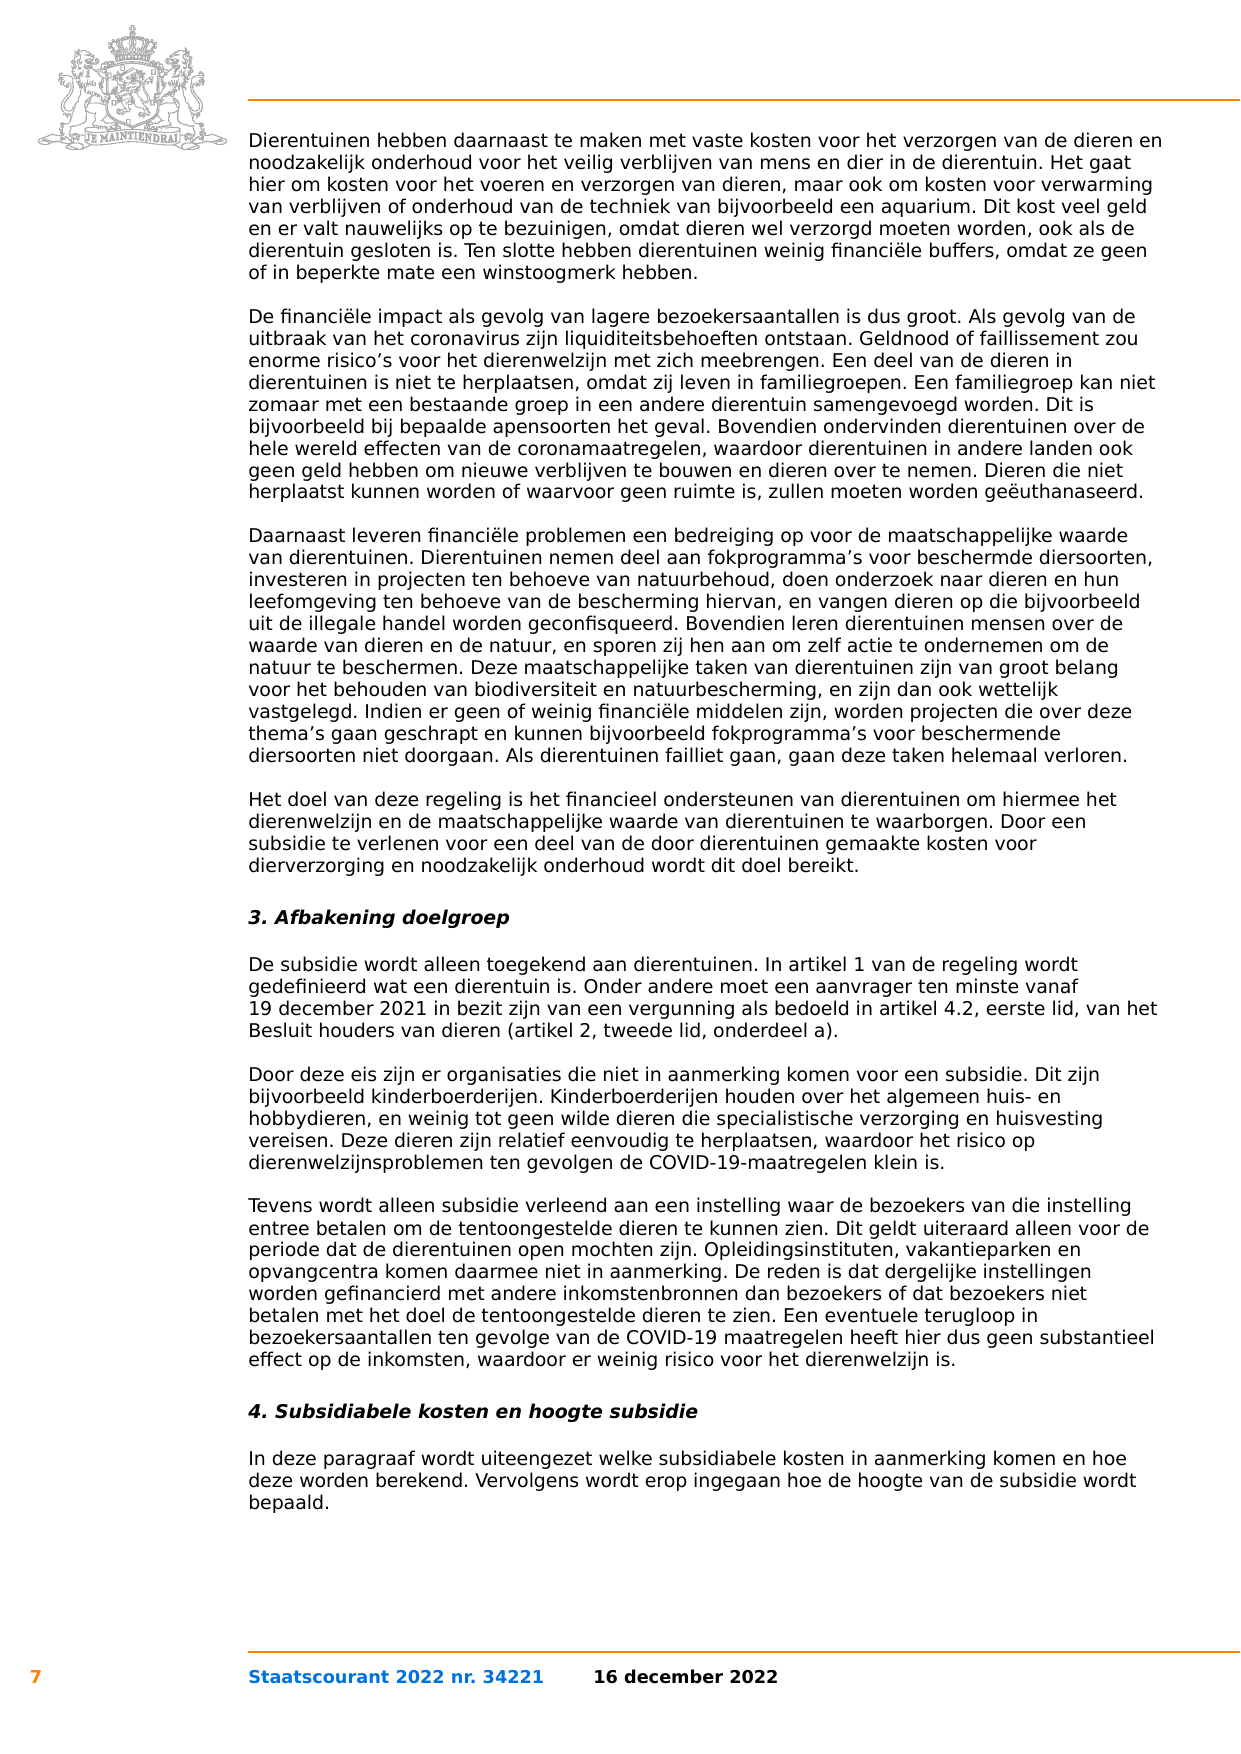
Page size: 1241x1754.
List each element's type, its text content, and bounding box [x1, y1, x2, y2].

picture [38, 25, 227, 150]
text In deze paragraaf wordt uiteengezet welke subsidiabele kosten in aanmerking komen en hoe deze worden berekend. Vervolgens wordt erop ingegaan hoe de hoogte van de subsidie wordt bepaald. [248, 1448, 1163, 1514]
subtitle 3. Afbakening doelgroep [248, 907, 1163, 929]
subtitle 4. Subsidiabele kosten en hoogte subsidie [248, 1401, 1163, 1423]
text De subsidie wordt alleen toegekend aan dierentuinen. In artikel 1 van de regeling wordt gedefinieerd wat een dierentuin is. Onder andere moet een aanvrager ten minste vanaf 19 december 2021 in bezit zijn van een vergunning als bedoeld in artikel 4.2, eerste lid, van het Besluit houders van dieren (artikel 2, tweede lid, onderdeel a). [248, 954, 1163, 1042]
text Daarnaast leveren financiële problemen een bedreiging op voor de maatschappelijke waarde van dierentuinen. Dierentuinen nemen deel aan fokprogramma’s voor beschermde diersoorten, investeren in projecten ten behoeve van natuurbehoud, doen onderzoek naar dieren en hun leefomgeving ten behoeve van de bescherming hiervan, en vangen dieren op die bijvoorbeeld uit de illegale handel worden geconfisqueerd. Bovendien leren dierentuinen mensen over de waarde van dieren en de natuur, en sporen zij hen aan om zelf actie te ondernemen om de natuur te beschermen. Deze maatschappelijke taken van dierentuinen zijn van groot belang voor het behouden van biodiversiteit en natuurbescherming, en zijn dan ook wettelijk vastgelegd. Indien er geen of weinig financiële middelen zijn, worden projecten die over deze thema’s gaan geschrapt en kunnen bijvoorbeeld fokprogramma’s voor beschermende diersoorten niet doorgaan. Als dierentuinen failliet gaan, gaan deze taken helemaal verloren. [248, 525, 1163, 767]
text Dierentuinen hebben daarnaast te maken met vaste kosten voor het verzorgen van de dieren en noodzakelijk onderhoud voor het veilig verblijven van mens en dier in de dierentuin. Het gaat hier om kosten voor het voeren en verzorgen van dieren, maar ook om kosten voor verwarming van verblijven of onderhoud van de techniek van bijvoorbeeld een aquarium. Dit kost veel geld en er valt nauwelijks op te bezuinigen, omdat dieren wel verzorgd moeten worden, ook als de dierentuin gesloten is. Ten slotte hebben dierentuinen weinig financiële buffers, omdat ze geen of in beperkte mate een winstoogmerk hebben. [248, 130, 1163, 284]
text Door deze eis zijn er organisaties die niet in aanmerking komen voor een subsidie. Dit zijn bijvoorbeeld kinderboerderijen. Kinderboerderijen houden over het algemeen huis- en hobbydieren, en weinig tot geen wilde dieren die specialistische verzorging en huisvesting vereisen. Deze dieren zijn relatief eenvoudig te herplaatsen, waardoor het risico op dierenwelzijnsproblemen ten gevolgen de COVID-19-maatregelen klein is. [248, 1064, 1163, 1173]
text De financiële impact als gevolg van lagere bezoekersaantallen is dus groot. Als gevolg van de uitbraak van het coronavirus zijn liquiditeitsbehoeften ontstaan. Geldnood of faillissement zou enorme risico’s voor het dierenwelzijn met zich meebrengen. Een deel van de dieren in dierentuinen is niet te herplaatsen, omdat zij leven in familiegroepen. Een familiegroep kan niet zomaar met een bestaande groep in een andere dierentuin samengevoegd worden. Dit is bijvoorbeeld bij bepaalde apensoorten het geval. Bovendien ondervinden dierentuinen over de hele wereld effecten van de coronamaatregelen, waardoor dierentuinen in andere landen ook geen geld hebben om nieuwe verblijven te bouwen en dieren over te nemen. Dieren die niet herplaatst kunnen worden of waarvoor geen ruimte is, zullen moeten worden geëuthanaseerd. [248, 306, 1163, 503]
text Het doel van deze regeling is het financieel ondersteunen van dierentuinen om hiermee het dierenwelzijn en de maatschappelijke waarde van dierentuinen te waarborgen. Door een subsidie te verlenen voor een deel van de door dierentuinen gemaakte kosten voor dierverzorging en noodzakelijk onderhoud wordt dit doel bereikt. [248, 789, 1163, 877]
text Tevens wordt alleen subsidie verleend aan een instelling waar de bezoekers van die instelling entree betalen om de tentoongestelde dieren te kunnen zien. Dit geldt uiteraard alleen voor de periode dat de dierentuinen open mochten zijn. Opleidingsinstituten, vakantieparken en opvangcentra komen daarmee niet in aanmerking. De reden is dat dergelijke instellingen worden gefinancierd met andere inkomstenbronnen dan bezoekers of dat bezoekers niet betalen met het doel de tentoongestelde dieren te zien. Een eventuele terugloop in bezoekersaantallen ten gevolge van de COVID-19 maatregelen heeft hier dus geen substantieel effect op de inkomsten, waardoor er weinig risico voor het dierenwelzijn is. [248, 1195, 1163, 1371]
